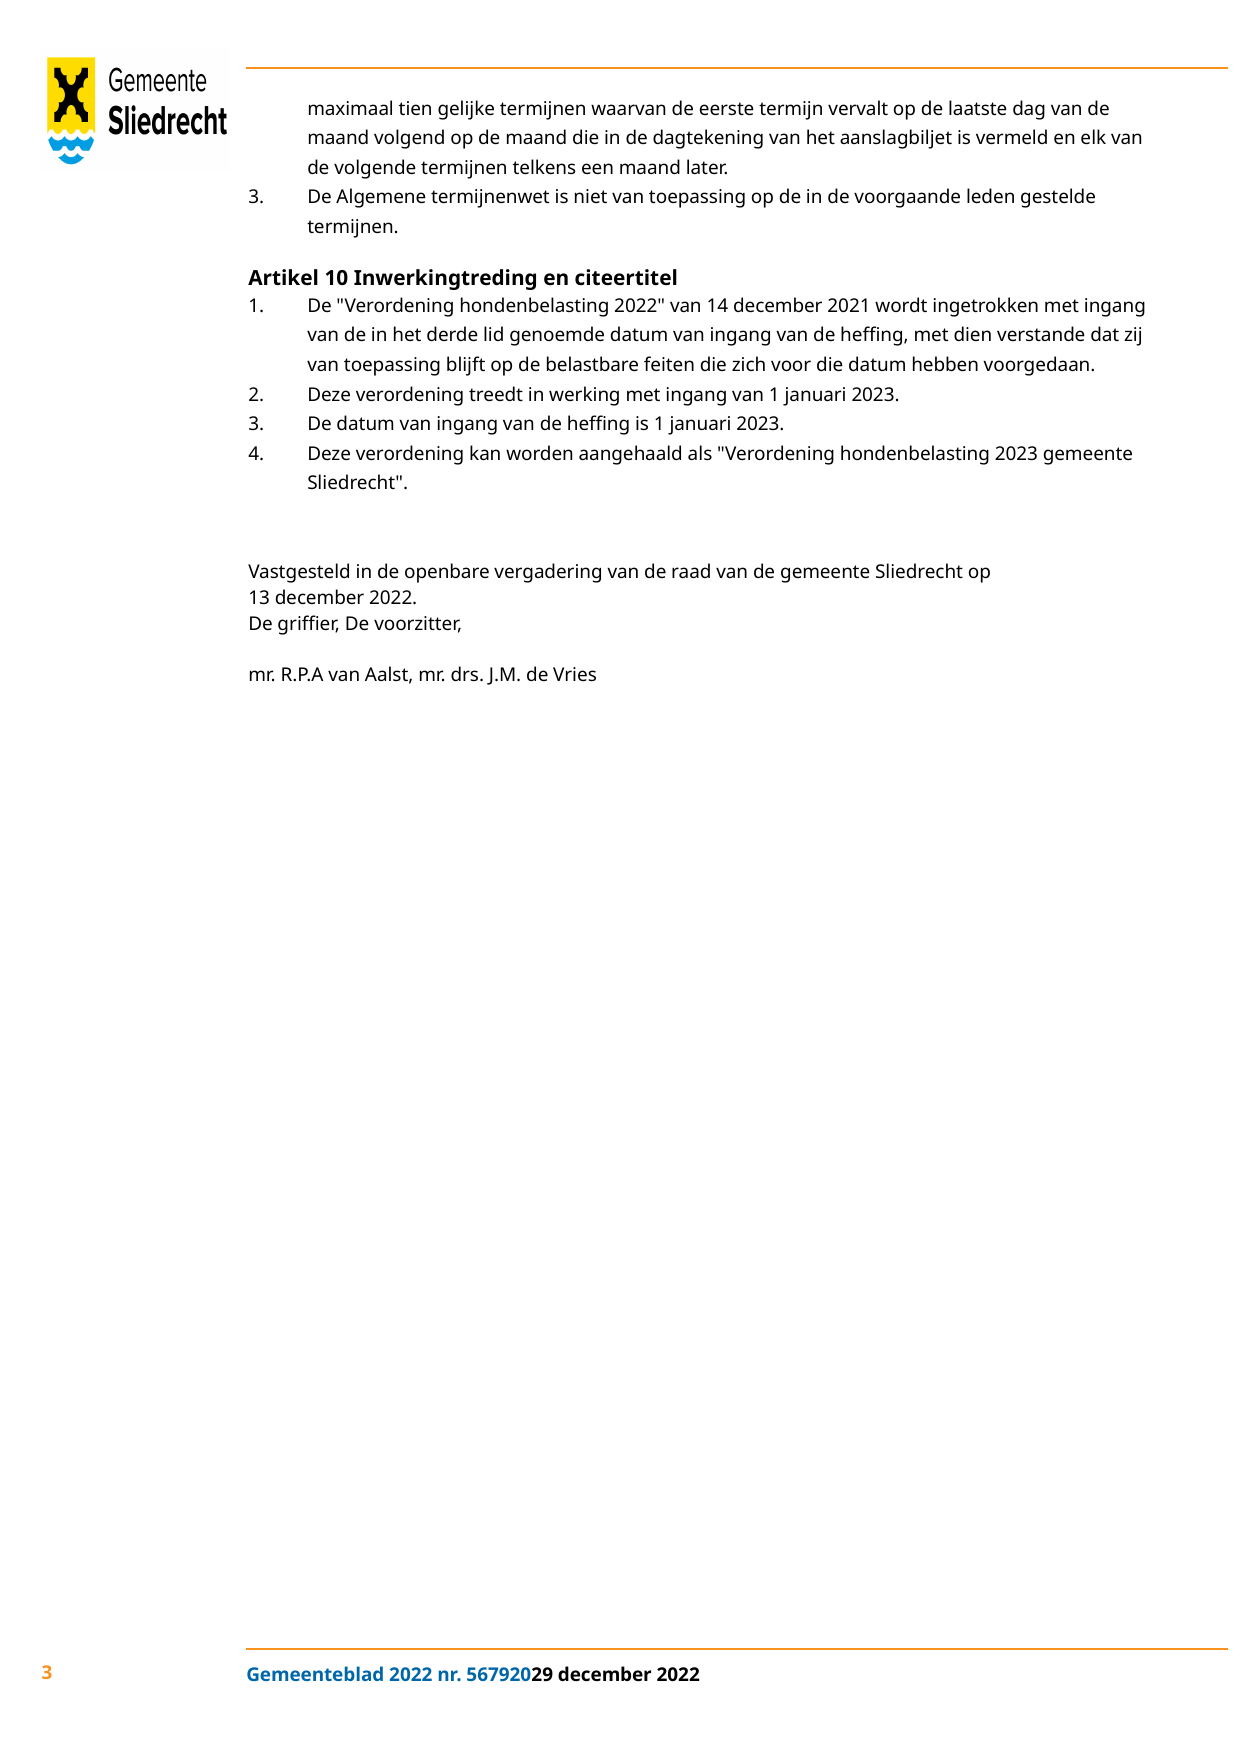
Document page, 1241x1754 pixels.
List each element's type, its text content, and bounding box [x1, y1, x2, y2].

list De "Verordening hondenbelasting 2022" van 14 december 2021 wordt ingetrokken met ingang van de in het derde lid genoemde datum van ingang van de heffing, met dien verstande dat zij van toepassing blijft op de belastbare feiten die zich voor die datum hebben voorgedaan. [248, 292, 1152, 377]
text Artikel 10 Inwerkingtreding en citeertitel [248, 263, 1152, 292]
picture [41, 47, 231, 172]
text De griffier, De voorzitter, [248, 610, 1152, 635]
text Vastgesteld in de openbare vergadering van de raad van de gemeente Sliedrecht op [248, 558, 1152, 584]
list Deze verordening treedt in werking met ingang van 1 januari 2023. [248, 381, 1152, 406]
list Deze verordening kan worden aangehaald als "Verordening hondenbelasting 2023 gemeente Sliedrecht". [248, 440, 1152, 495]
list maximaal tien gelijke termijnen waarvan de eerste termijn vervalt op de laatste dag van de maand volgend op de maand die in de dagtekening van het aanslagbiljet is vermeld en elk van de volgende termijnen telkens een maand later. [248, 95, 1152, 180]
list De datum van ingang van de heffing is 1 januari 2023. [248, 410, 1152, 436]
text mr. R.P.A van Aalst, mr. drs. J.M. de Vries [248, 661, 1152, 687]
list De Algemene termijnenwet is niet van toepassing op de in de voorgaande leden gestelde termijnen. [248, 183, 1152, 239]
text 13 december 2022. [248, 584, 1152, 610]
